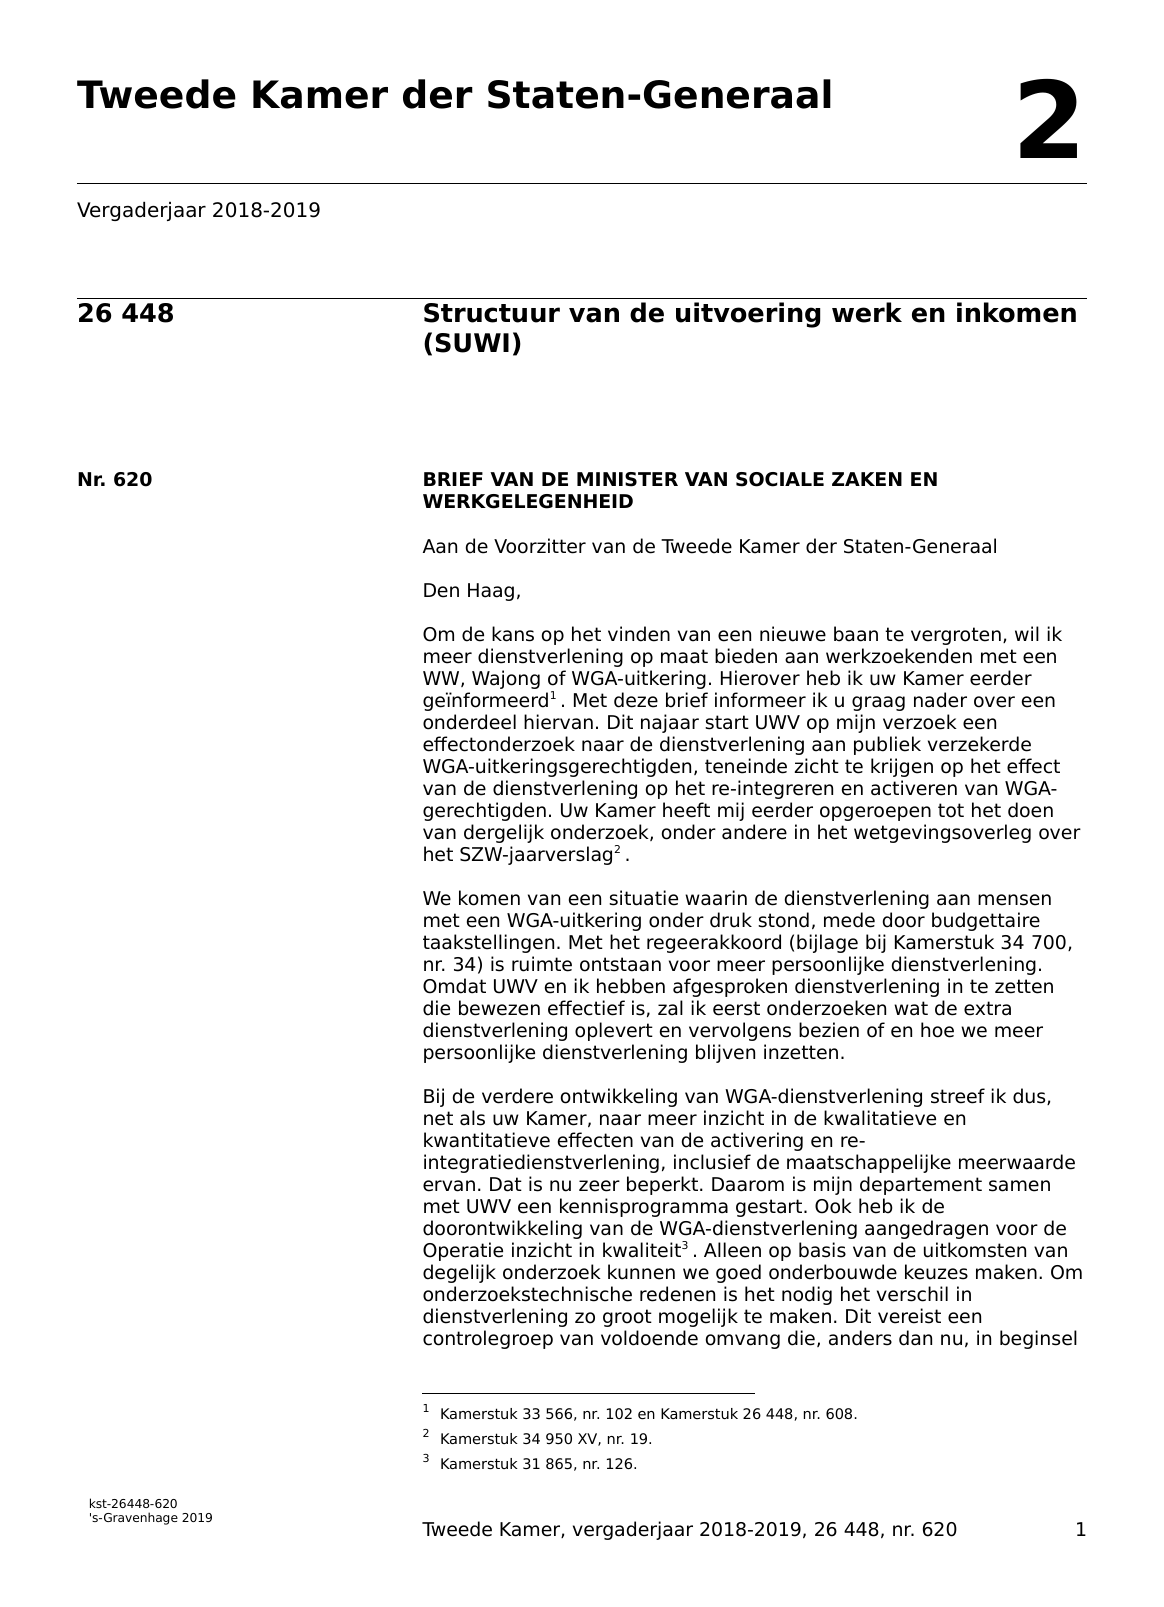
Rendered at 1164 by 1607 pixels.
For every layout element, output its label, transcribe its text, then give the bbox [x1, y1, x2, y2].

text 's-Gravenhage 2019 [88, 1511, 323, 1525]
table_header 2 [886, 59, 1087, 183]
table_cell Vergaderjaar 2018-2019 [77, 184, 1087, 298]
text Bij de verdere ontwikkeling van WGA-dienstverlening streef ik dus, net als uw Kamer, naar meer inzicht in de kwalitatieve en kwantitatieve effecten van de activering en re-integratiedienstverlening, inclusief de maatschappelijke meerwaarde ervan. Dat is nu zeer beperkt. Daarom is mijn departement samen met UWV een kennisprogramma gestart. Ook heb ik de doorontwikkeling van de WGA-dienstverlening aangedragen voor de Operatie inzicht in kwaliteit. Alleen op basis van de uitkomsten van degelijk onderzoek kunnen we goed onderbouwde keuzes maken. Om onderzoekstechnische redenen is het nodig het verschil in dienstverlening zo groot mogelijk te maken. Dit vereist een controlegroep van voldoende omvang die, anders dan nu, in beginsel [422, 1086, 1087, 1349]
text Kamerstuk 31 865, nr. 126. [422, 1452, 1087, 1474]
text kst-26448-620 [88, 1497, 323, 1511]
text Kamerstuk 33 566, nr. 102 en Kamerstuk 26 448, nr. 608. [422, 1402, 1087, 1424]
text Kamerstuk 34 950 XV, nr. 19. [422, 1427, 1087, 1449]
text We komen van een situatie waarin de dienstverlening aan mensen met een WGA-uitkering onder druk stond, mede door budgettaire taakstellingen. Met het regeerakkoord (bijlage bij Kamerstuk 34 700, nr. 34) is ruimte ontstaan voor meer persoonlijke dienstverlening. Omdat UWV en ik hebben afgesproken dienstverlening in te zetten die bewezen effectief is, zal ik eerst onderzoeken wat de extra dienstverlening oplevert en vervolgens bezien of en hoe we meer persoonlijke dienstverlening blijven inzetten. [422, 888, 1087, 1064]
subtitle Nr. 620 BRIEF VAN DE MINISTER VAN SOCIALE ZAKEN EN WERKGELEGENHEID [77, 469, 1087, 513]
text Om de kans op het vinden van een nieuwe baan te vergroten, wil ik meer dienstverlening op maat bieden aan werkzoekenden met een WW, Wajong of WGA-uitkering. Hierover heb ik uw Kamer eerder geïnformeerd. Met deze brief informeer ik u graag nader over een onderdeel hiervan. Dit najaar start UWV op mijn verzoek een effectonderzoek naar de dienstverlening aan publiek verzekerde WGA-uitkeringsgerechtigden, teneinde zicht te krijgen op het effect van de dienstverlening op het re-integreren en activeren van WGA-gerechtigden. Uw Kamer heeft mij eerder opgeroepen tot het doen van dergelijk onderzoek, onder andere in het wetgevingsoverleg over het SZW-jaarverslag. [422, 624, 1087, 866]
text Aan de Voorzitter van de Tweede Kamer der Staten-Generaal [422, 536, 1087, 557]
text Den Haag, [422, 580, 1087, 602]
table_header Tweede Kamer der Staten-Generaal [77, 59, 886, 183]
subtitle 26 448 Structuur van de uitvoering werk en inkomen (SUWI) [77, 299, 1087, 358]
